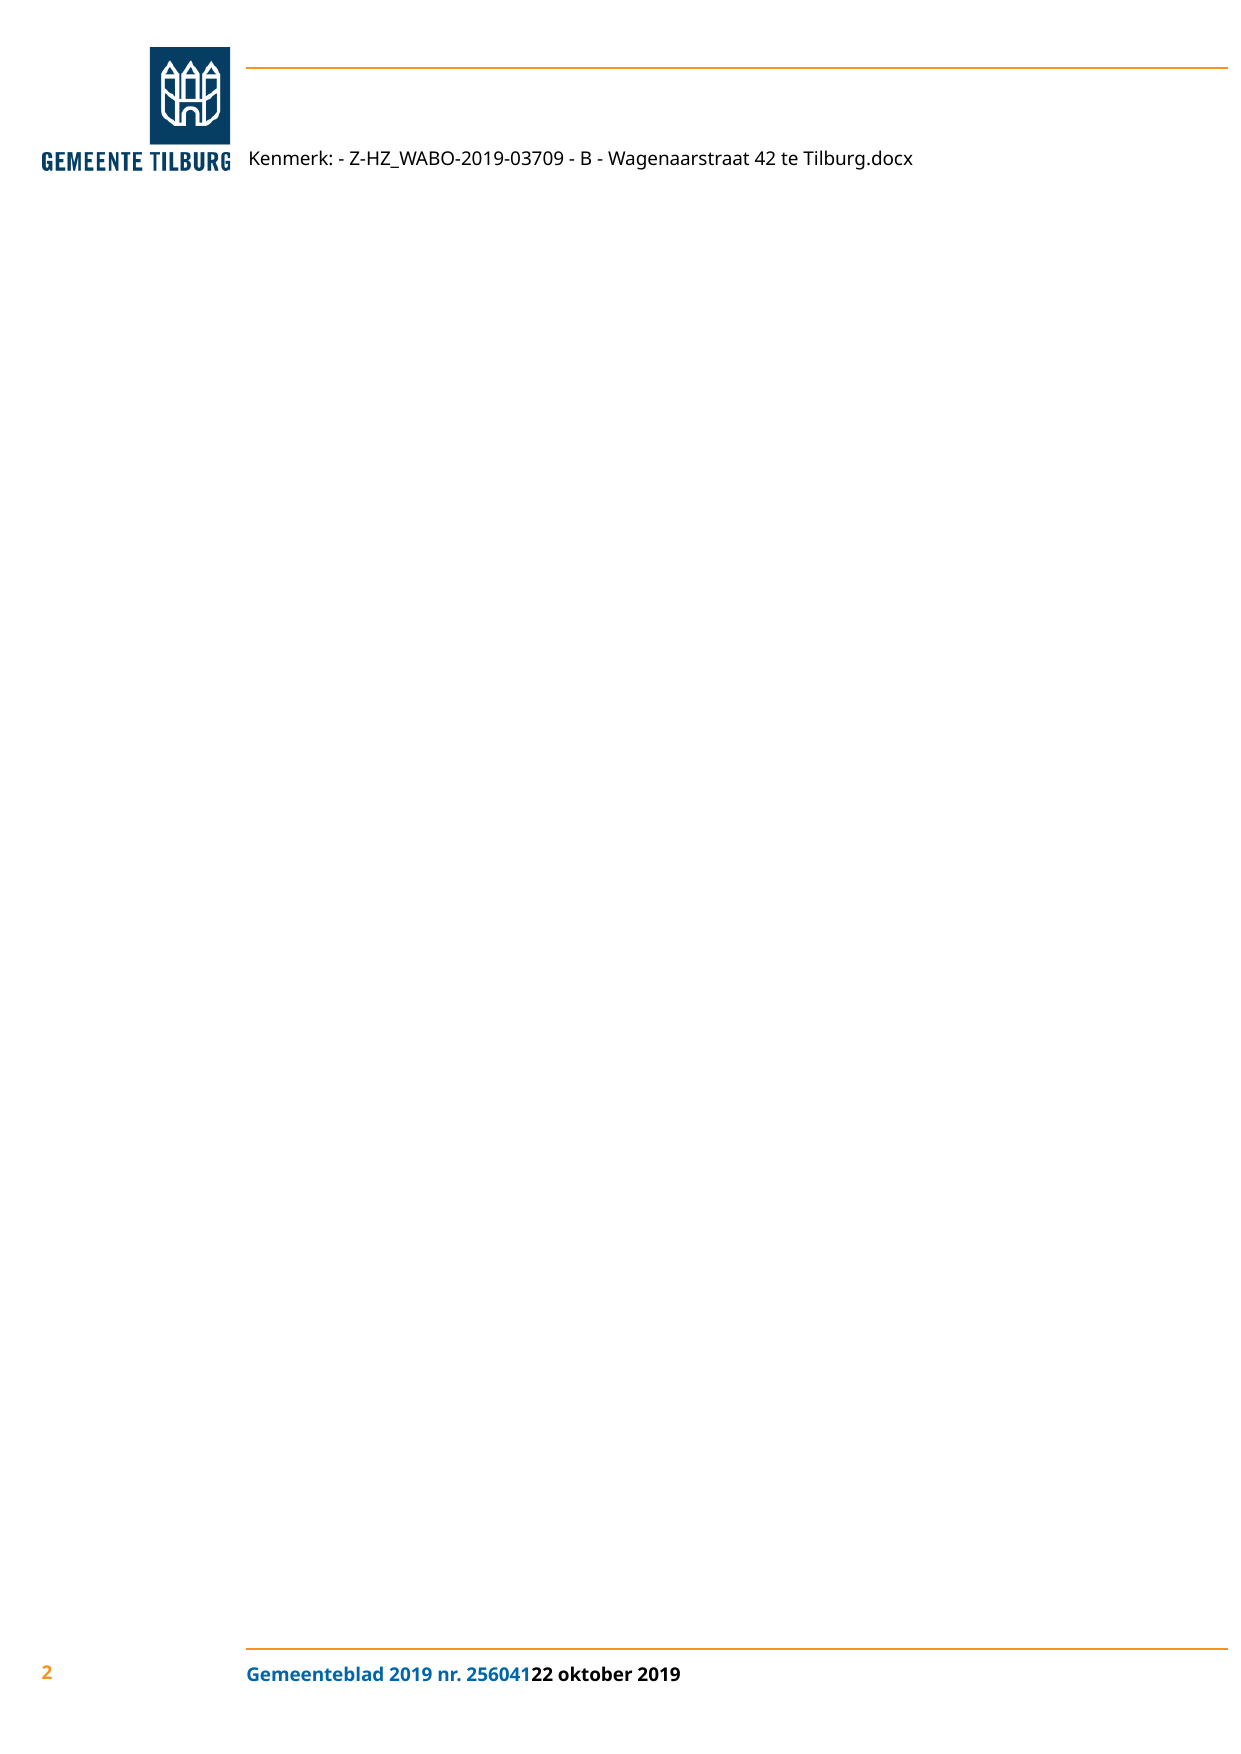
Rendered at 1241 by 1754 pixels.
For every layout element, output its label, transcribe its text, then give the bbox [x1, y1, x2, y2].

text Kenmerk: - Z-HZ_WABO-2019-03709 - B - Wagenaarstraat 42 te Tilburg.docx [248, 145, 1152, 171]
picture [41, 47, 231, 172]
